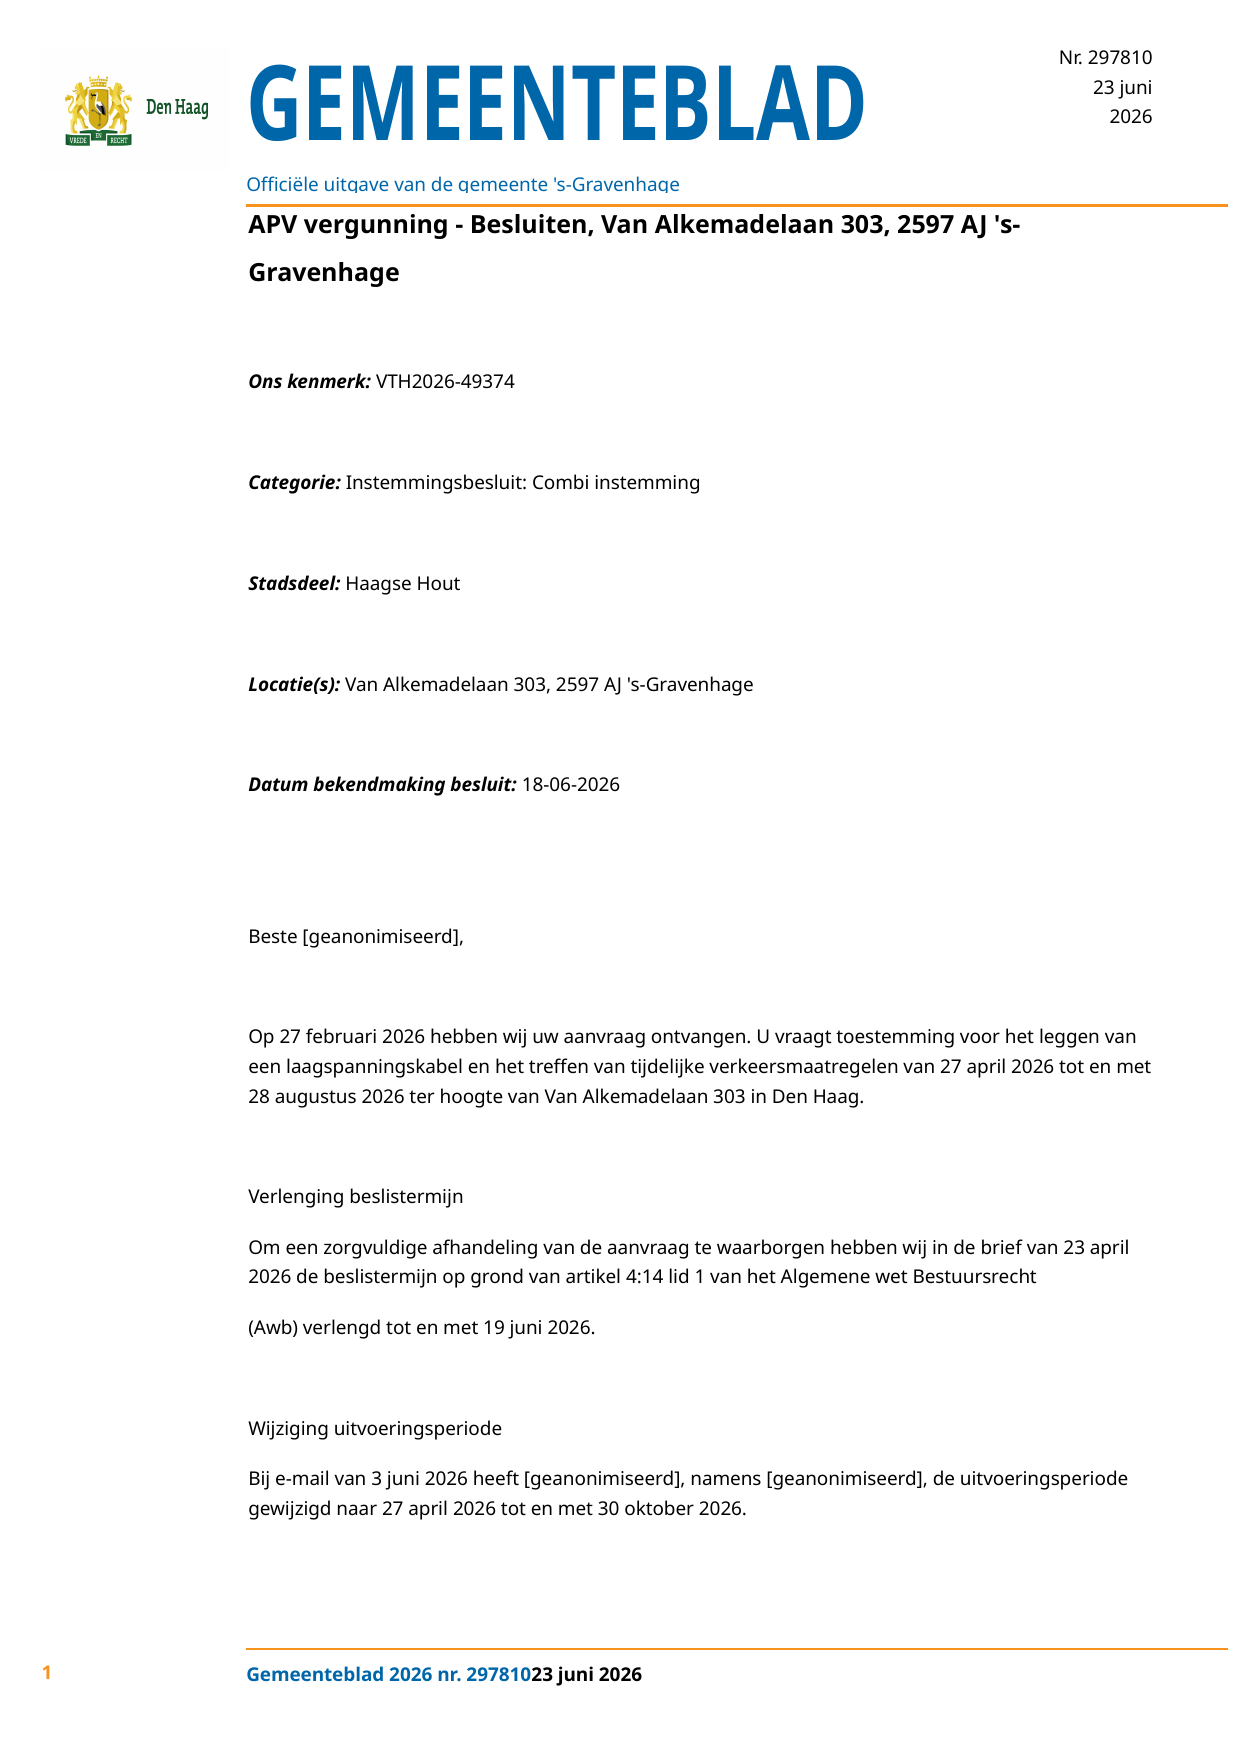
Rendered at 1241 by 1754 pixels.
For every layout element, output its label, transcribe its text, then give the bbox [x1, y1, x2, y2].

text Locatie(s): Van Alkemadelaan 303, 2597 AJ 's-Gravenhage [248, 671, 1152, 697]
text Bij e-mail van 3 juni 2026 heeft [geanonimiseerd], namens [geanonimiseerd], de uitvoeringsperiode gewijzigd naar 27 april 2026 tot en met 30 oktober 2026. [248, 1465, 1152, 1521]
text Om een zorgvuldige afhandeling van de aanvraag te waarborgen hebben wij in de brief van 23 april 2026 de beslistermijn op grond van artikel 4:14 lid 1 van het Algemene wet Bestuursrecht [248, 1234, 1152, 1289]
text Ons kenmerk: VTH2026-49374 [248, 368, 1152, 394]
text Wijziging uitvoeringsperiode [248, 1415, 1152, 1441]
text (Awb) verlengd tot en met 19 juni 2026. [248, 1314, 1152, 1340]
text Categorie: Instemmingsbesluit: Combi instemming [248, 469, 1152, 495]
text Op 27 februari 2026 hebben wij uw aanvraag ontvangen. U vraagt toestemming voor het leggen van een laagspanningskabel en het treffen van tijdelijke verkeersmaatregelen van 27 april 2026 tot en met 28 augustus 2026 ter hoogte van Van Alkemadelaan 303 in Den Haag. [248, 1024, 1152, 1109]
text Stadsdeel: Haagse Hout [248, 570, 1152, 596]
text Beste [geanonimiseerd], [248, 923, 1152, 949]
text Verlenging beslistermijn [248, 1184, 1152, 1209]
text Datum bekendmaking besluit: 18-06-2026 [248, 772, 1152, 797]
picture [41, 47, 231, 172]
text APV vergunning - Besluiten, Van Alkemadelaan 303, 2597 AJ 's-Gravenhage [248, 207, 1152, 288]
